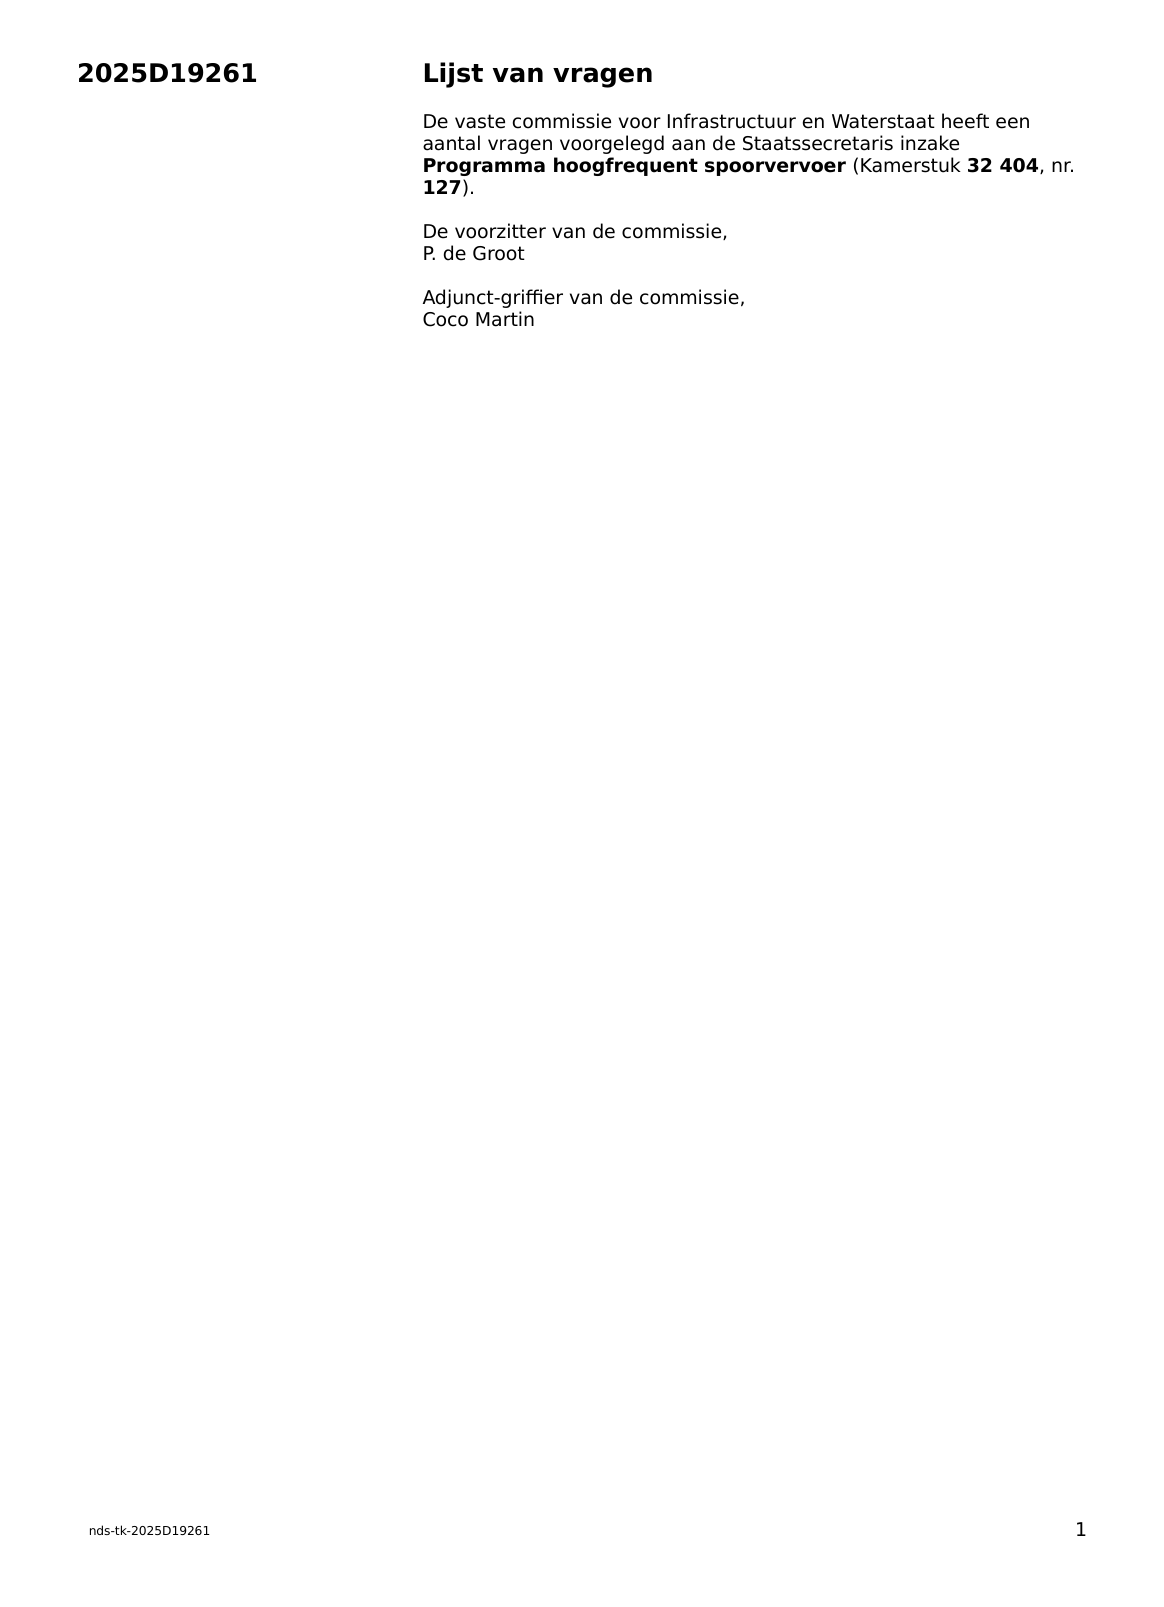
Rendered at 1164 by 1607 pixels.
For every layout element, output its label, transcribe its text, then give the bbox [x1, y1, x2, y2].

text De vaste commissie voor Infrastructuur en Waterstaat heeft een aantal vragen voorgelegd aan de Staatssecretaris inzake Programma hoogfrequent spoorvervoer (Kamerstuk 32 404, nr. 127). [422, 111, 1087, 199]
text Adjunct-griffier van de commissie, [422, 287, 1087, 309]
text De voorzitter van de commissie, [422, 221, 1087, 243]
text P. de Groot [422, 243, 1087, 265]
text nds-tk-2025D19261 [88, 1524, 323, 1538]
text Coco Martin [422, 309, 1087, 331]
text 2025D19261 Lijst van vragen [77, 59, 1087, 89]
